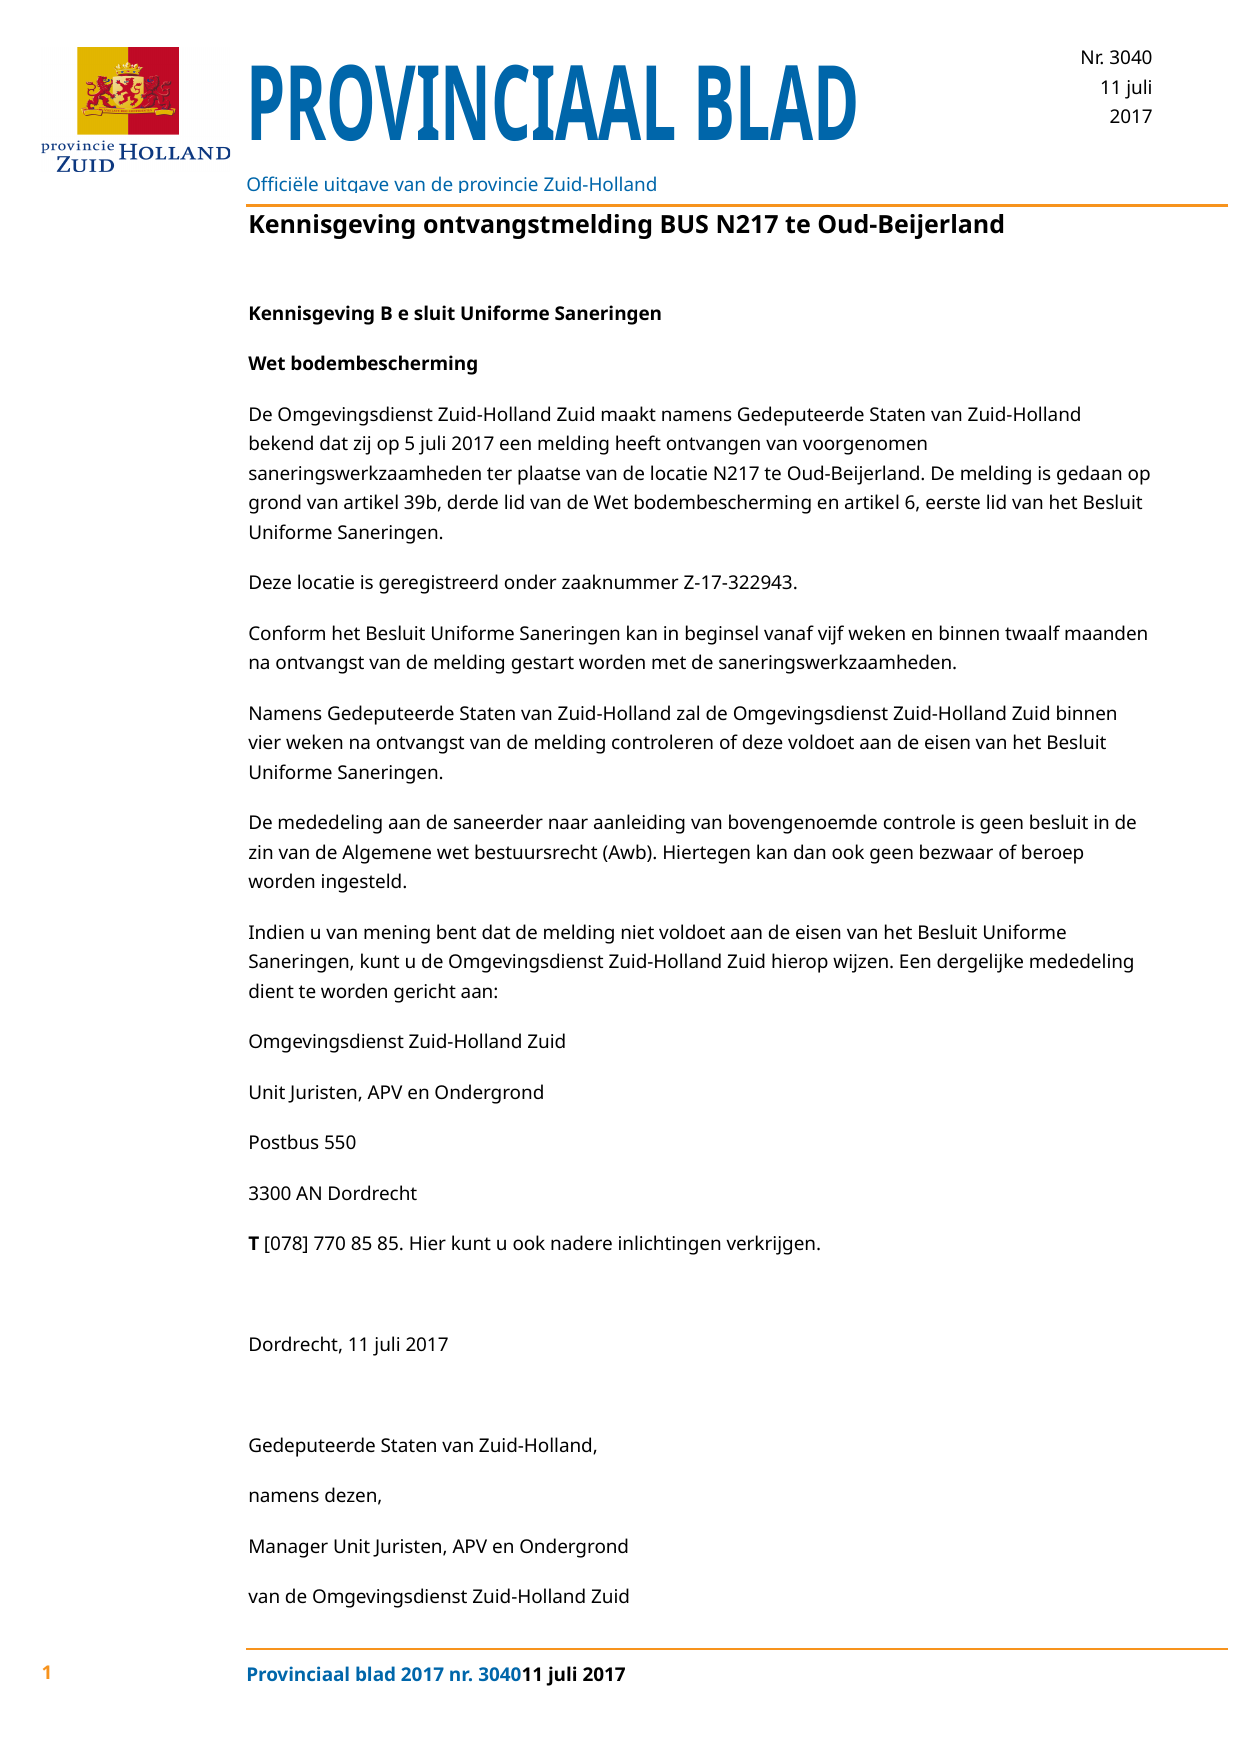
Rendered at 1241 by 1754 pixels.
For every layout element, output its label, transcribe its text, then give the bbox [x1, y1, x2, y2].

text De Omgevingsdienst Zuid-Holland Zuid maakt namens Gedeputeerde Staten van Zuid-Holland bekend dat zij op 5 juli 2017 een melding heeft ontvangen van voorgenomen saneringswerkzaamheden ter plaatse van de locatie N217 te Oud-Beijerland. De melding is gedaan op grond van artikel 39b, derde lid van de Wet bodembescherming en artikel 6, eerste lid van het Besluit Uniforme Saneringen. [248, 401, 1152, 545]
text De mededeling aan de saneerder naar aanleiding van bovengenoemde controle is geen besluit in de zin van de Algemene wet bestuursrecht (Awb). Hiertegen kan dan ook geen bezwaar of beroep worden ingesteld. [248, 809, 1152, 894]
text Indien u van mening bent dat de melding niet voldoet aan de eisen van het Besluit Uniforme Saneringen, kunt u de Omgevingsdienst Zuid-Holland Zuid hierop wijzen. Een dergelijke mededeling dient te worden gericht aan: [248, 919, 1152, 1004]
text van de Omgevingsdienst Zuid-Holland Zuid [248, 1583, 1152, 1609]
text Wet bodembescherming [248, 350, 1152, 376]
picture [41, 47, 231, 172]
text Conform het Besluit Uniforme Saneringen kan in beginsel vanaf vijf weken en binnen twaalf maanden na ontvangst van de melding gestart worden met de saneringswerkzaamheden. [248, 620, 1152, 675]
text Manager Unit Juristen, APV en Ondergrond [248, 1533, 1152, 1558]
text Postbus 550 [248, 1129, 1152, 1155]
text Deze locatie is geregistreerd onder zaaknummer Z-17-322943. [248, 569, 1152, 595]
text Unit Juristen, APV en Ondergrond [248, 1079, 1152, 1105]
text Gedeputeerde Staten van Zuid-Holland, [248, 1432, 1152, 1458]
text Namens Gedeputeerde Staten van Zuid-Holland zal de Omgevingsdienst Zuid-Holland Zuid binnen vier weken na ontvangst van de melding controleren of deze voldoet aan de eisen van het Besluit Uniforme Saneringen. [248, 700, 1152, 785]
text Omgevingsdienst Zuid-Holland Zuid [248, 1029, 1152, 1054]
text namens dezen, [248, 1482, 1152, 1508]
text T [078] 770 85 85. Hier kunt u ook nadere inlichtingen verkrijgen. [248, 1230, 1152, 1256]
text Kennisgeving B e sluit Uniforme Saneringen [248, 300, 1152, 326]
text Dordrecht, 11 juli 2017 [248, 1331, 1152, 1357]
text Kennisgeving ontvangstmelding BUS N217 te Oud-Beijerland [248, 207, 1152, 241]
text 3300 AN Dordrecht [248, 1180, 1152, 1206]
